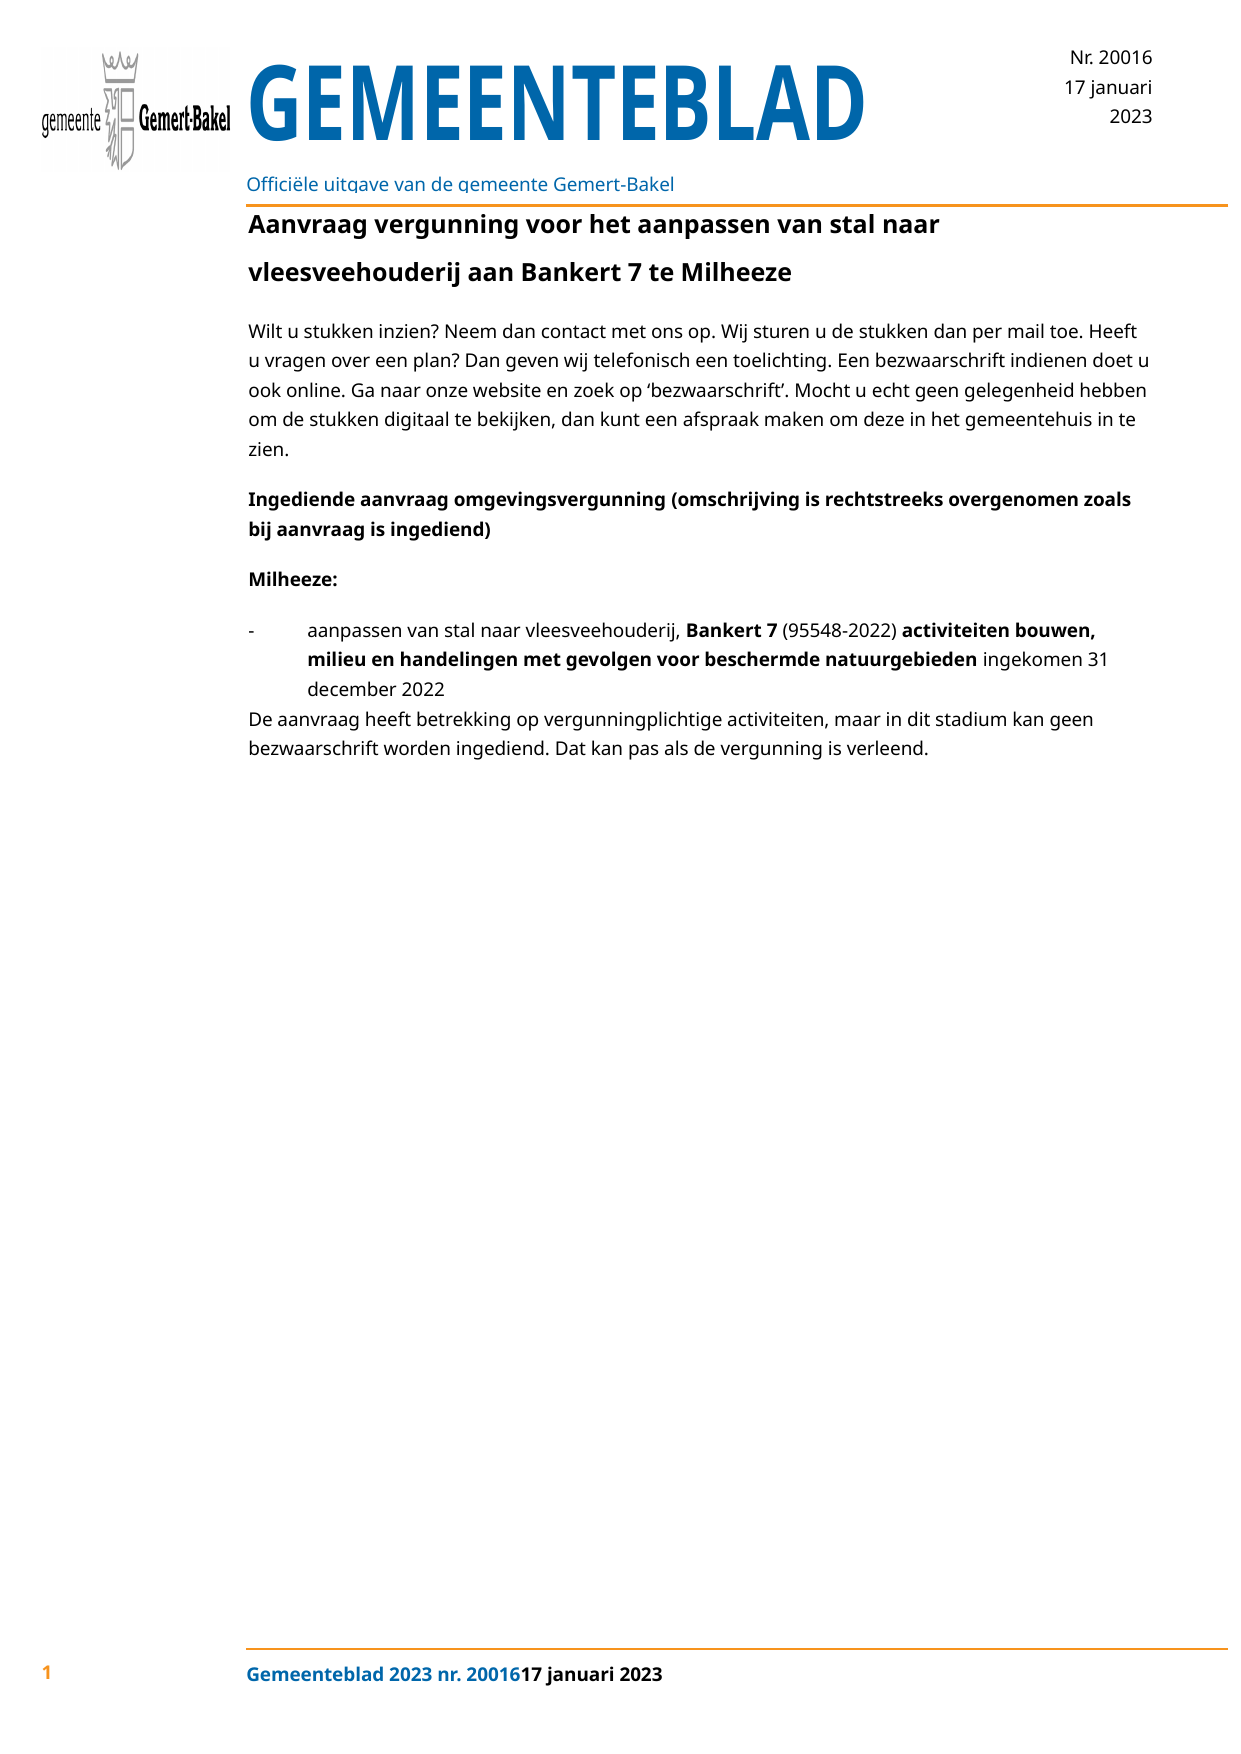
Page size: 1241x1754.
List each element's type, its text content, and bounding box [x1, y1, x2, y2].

text Wilt u stukken inzien? Neem dan contact met ons op. Wij sturen u de stukken dan per mail toe. Heeft u vragen over een plan? Dan geven wij telefonisch een toelichting. Een bezwaarschrift indienen doet u ook online. Ga naar onze website en zoek op ‘bezwaarschrift’. Mocht u echt geen gelegenheid hebben om de stukken digitaal te bekijken, dan kunt een afspraak maken om deze in het gemeentehuis in te zien. [248, 318, 1152, 462]
list aanpassen van stal naar vleesveehouderij, Bankert 7 (95548-2022) activiteiten bouwen, milieu en handelingen met gevolgen voor beschermde natuurgebieden ingekomen 31 december 2022 [248, 617, 1152, 702]
text Ingediende aanvraag omgevingsvergunning (omschrijving is rechtstreeks overgenomen zoals bij aanvraag is ingediend) [248, 487, 1152, 542]
picture [41, 47, 231, 172]
text De aanvraag heeft betrekking op vergunningplichtige activiteiten, maar in dit stadium kan geen bezwaarschrift worden ingediend. Dat kan pas als de vergunning is verleend. [248, 706, 1152, 761]
text Aanvraag vergunning voor het aanpassen van stal naar vleesveehouderij aan Bankert 7 te Milheeze [248, 207, 1152, 288]
text Milheeze: [248, 567, 1152, 592]
